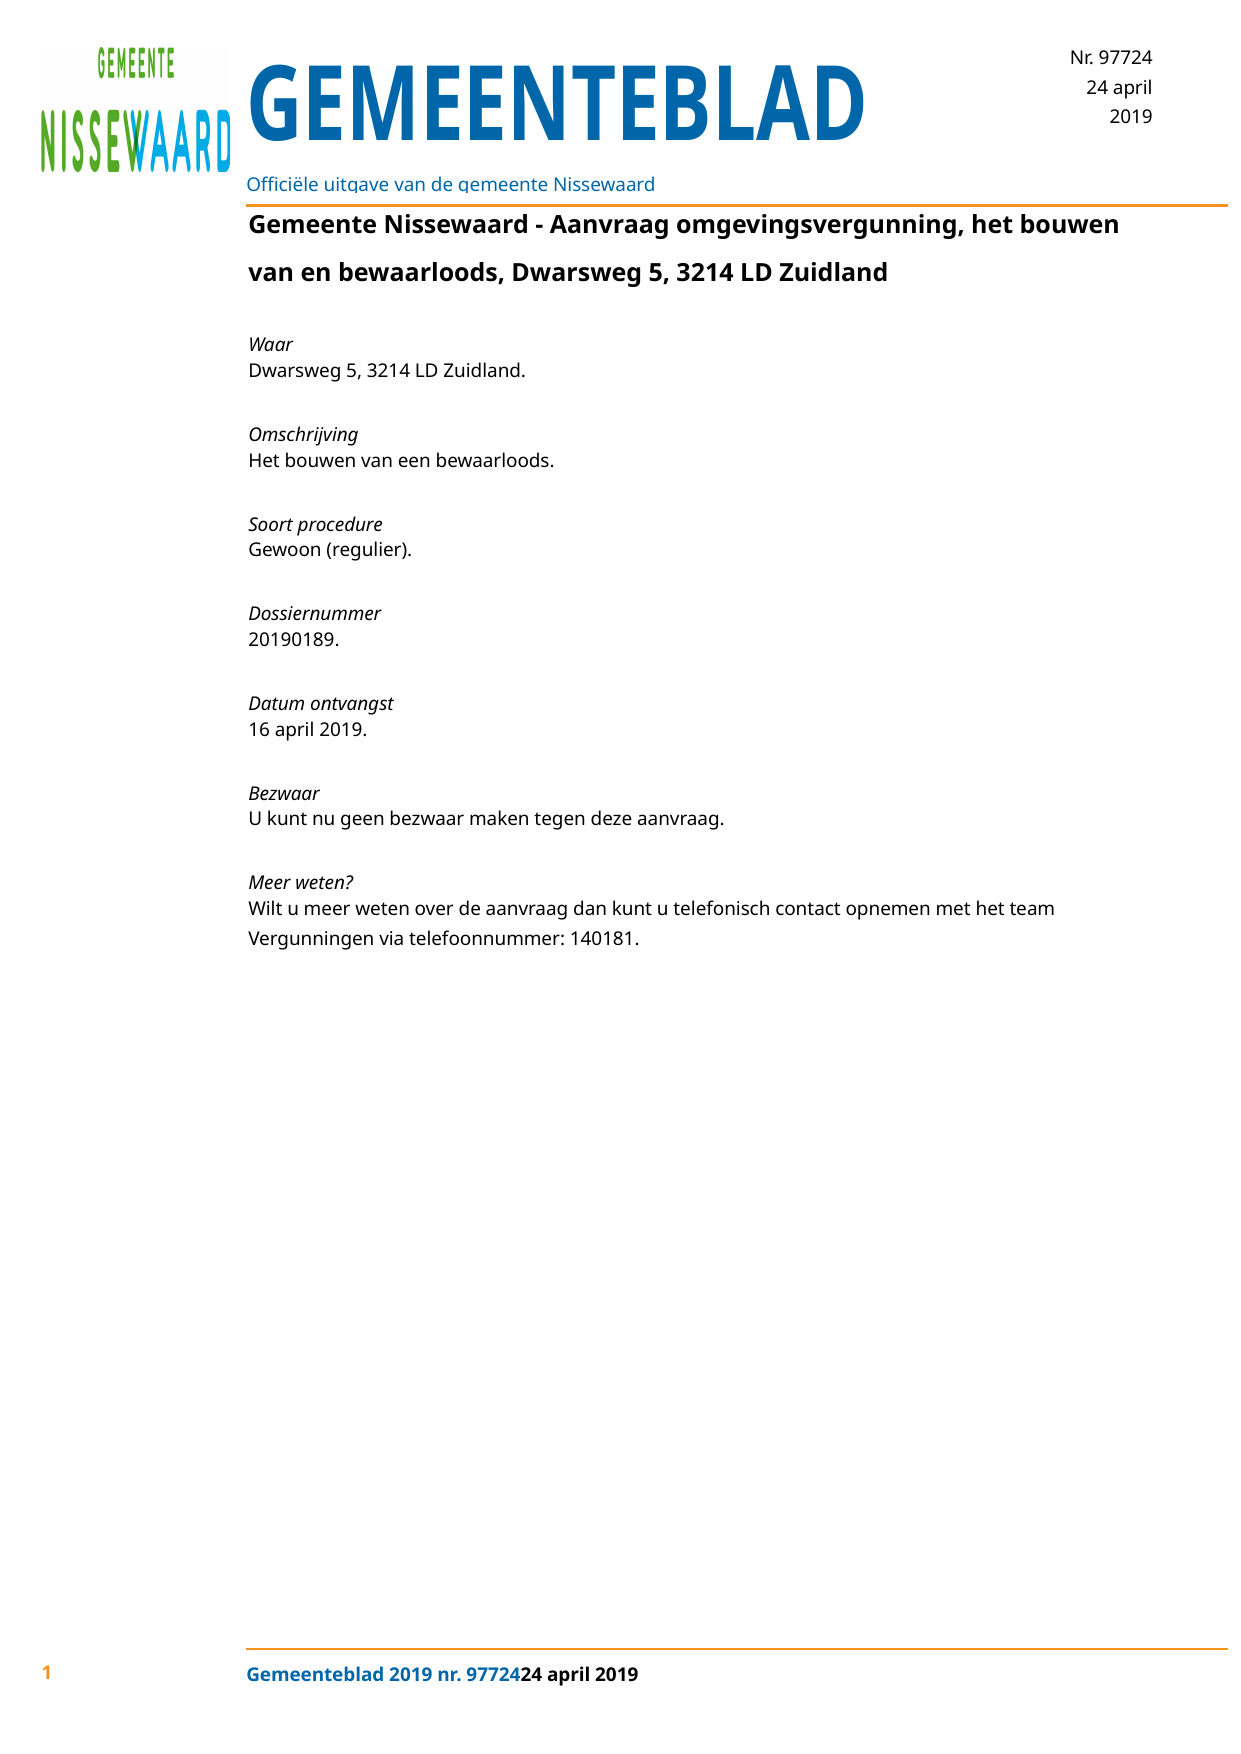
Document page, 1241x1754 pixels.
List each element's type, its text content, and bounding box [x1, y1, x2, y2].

picture [201, 122, 206, 138]
text Dwarsweg 5, 3214 LD Zuidland. [248, 357, 1152, 383]
text U kunt nu geen bezwaar maken tegen deze aanvraag. [248, 806, 1152, 831]
picture [154, 157, 165, 172]
text Omschrijving [248, 421, 1152, 447]
text Gewoon (regulier). [248, 537, 1152, 562]
text Soort procedure [248, 511, 1152, 537]
picture [176, 157, 187, 172]
picture [200, 151, 206, 172]
text Waar [248, 331, 1152, 357]
text Meer weten? [248, 869, 1152, 895]
text Datum ontvangst [248, 690, 1152, 716]
text 20190189. [248, 626, 1152, 652]
text Bezwaar [248, 780, 1152, 806]
text 16 april 2019. [248, 716, 1152, 742]
picture [222, 122, 227, 160]
text Gemeente Nissewaard - Aanvraag omgevingsvergunning, het bouwen van en bewaarloods, Dwarsweg 5, 3214 LD Zuidland [248, 207, 1152, 288]
picture [41, 47, 231, 172]
text Het bouwen van een bewaarloods. [248, 447, 1152, 473]
text Wilt u meer weten over de aanvraag dan kunt u telefonisch contact opnemen met het team Vergunningen via telefoonnummer: 140181. [248, 895, 1152, 951]
text Dossiernummer [248, 601, 1152, 626]
